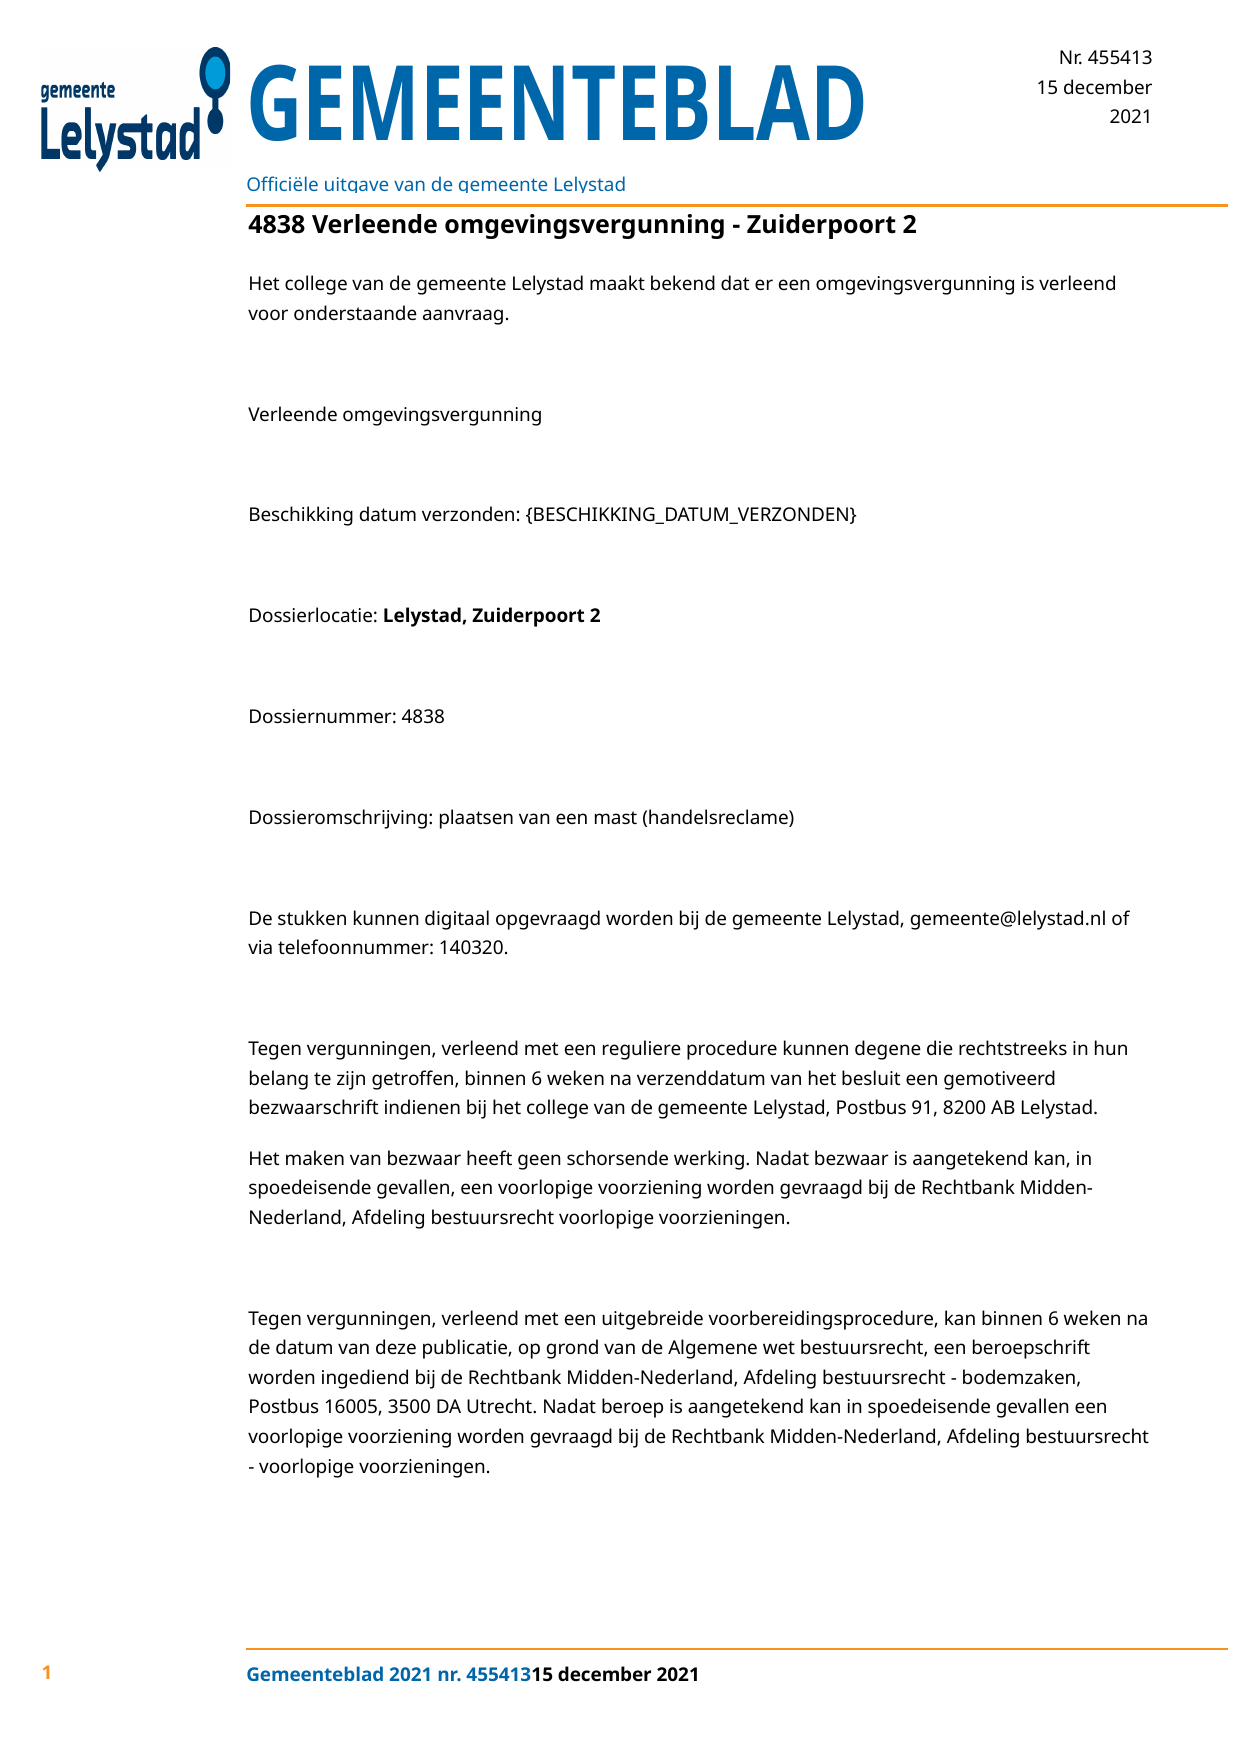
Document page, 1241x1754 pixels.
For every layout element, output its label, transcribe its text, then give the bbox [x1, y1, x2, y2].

text 4838 Verleende omgevingsvergunning - Zuiderpoort 2 [248, 207, 1152, 241]
text Tegen vergunningen, verleend met een uitgebreide voorbereidingsprocedure, kan binnen 6 weken na de datum van deze publicatie, op grond van de Algemene wet bestuursrecht, een beroepschrift worden ingediend bij de Rechtbank Midden-Nederland, Afdeling bestuursrecht - bodemzaken, Postbus 16005, 3500 DA Utrecht. Nadat beroep is aangetekend kan in spoedeisende gevallen een voorlopige voorziening worden gevraagd bij de Rechtbank Midden-Nederland, Afdeling bestuursrecht - voorlopige voorzieningen. [248, 1305, 1152, 1478]
text Het college van de gemeente Lelystad maakt bekend dat er een omgevingsvergunning is verleend voor onderstaande aanvraag. [248, 270, 1152, 326]
picture [41, 47, 231, 172]
text Tegen vergunningen, verleend met een reguliere procedure kunnen degene die rechtstreeks in hun belang te zijn getroffen, binnen 6 weken na verzenddatum van het besluit een gemotiveerd bezwaarschrift indienen bij het college van de gemeente Lelystad, Postbus 91, 8200 AB Lelystad. [248, 1035, 1152, 1120]
text Beschikking datum verzonden: {BESCHIKKING_DATUM_VERZONDEN} [248, 502, 1152, 527]
text Het maken van bezwaar heeft geen schorsende werking. Nadat bezwaar is aangetekend kan, in spoedeisende gevallen, een voorlopige voorziening worden gevraagd bij de Rechtbank Midden-Nederland, Afdeling bestuursrecht voorlopige voorzieningen. [248, 1145, 1152, 1230]
text Dossieromschrijving: plaatsen van een mast (handelsreclame) [248, 804, 1152, 830]
text De stukken kunnen digitaal opgevraagd worden bij de gemeente Lelystad, gemeente@lelystad.nl of via telefoonnummer: 140320. [248, 905, 1152, 960]
text Dossierlocatie: Lelystad, Zuiderpoort 2 [248, 602, 1152, 628]
text Dossiernummer: 4838 [248, 703, 1152, 729]
text Verleende omgevingsvergunning [248, 401, 1152, 426]
